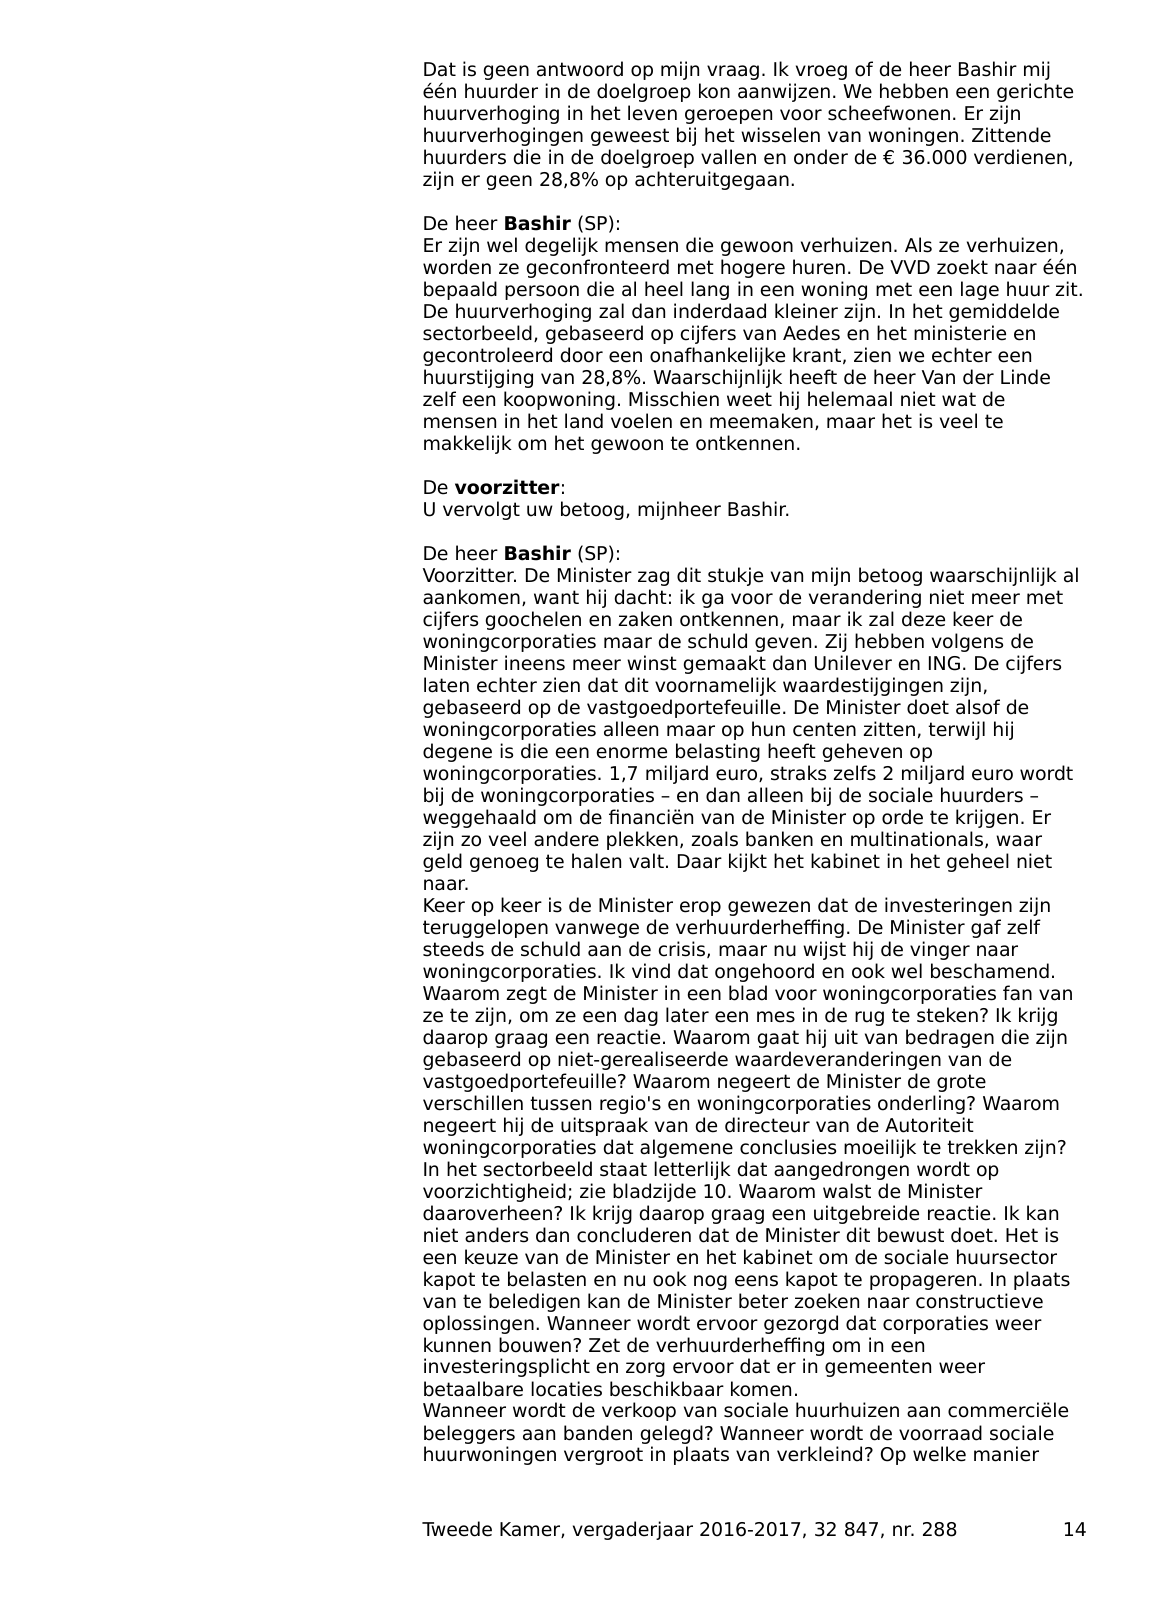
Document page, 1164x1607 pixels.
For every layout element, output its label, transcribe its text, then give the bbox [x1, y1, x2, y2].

text De heer Bashir (SP): [422, 543, 1087, 565]
text Wanneer wordt de verkoop van sociale huurhuizen aan commerciële beleggers aan banden gelegd? Wanneer wordt de voorraad sociale huurwoningen vergroot in plaats van verkleind? Op welke manier [422, 1400, 1087, 1466]
text U vervolgt uw betoog, mijnheer Bashir. [422, 499, 1087, 521]
text Dat is geen antwoord op mijn vraag. Ik vroeg of de heer Bashir mij één huurder in de doelgroep kon aanwijzen. We hebben een gerichte huurverhoging in het leven geroepen voor scheefwonen. Er zijn huurverhogingen geweest bij het wisselen van woningen. Zittende huurders die in de doelgroep vallen en onder de € 36.000 verdienen, zijn er geen 28,8% op achteruitgegaan. [422, 59, 1087, 191]
text In het sectorbeeld staat letterlijk dat aangedrongen wordt op voorzichtigheid; zie bladzijde 10. Waarom walst de Minister daaroverheen? Ik krijg daarop graag een uitgebreide reactie. Ik kan niet anders dan concluderen dat de Minister dit bewust doet. Het is een keuze van de Minister en het kabinet om de sociale huursector kapot te belasten en nu ook nog eens kapot te propageren. In plaats van te beledigen kan de Minister beter zoeken naar constructieve oplossingen. Wanneer wordt ervoor gezorgd dat corporaties weer kunnen bouwen? Zet de verhuurderheffing om in een investeringsplicht en zorg ervoor dat er in gemeenten weer betaalbare locaties beschikbaar komen. [422, 1159, 1087, 1400]
text Er zijn wel degelijk mensen die gewoon verhuizen. Als ze verhuizen, worden ze geconfronteerd met hogere huren. De VVD zoekt naar één bepaald persoon die al heel lang in een woning met een lage huur zit. De huurverhoging zal dan inderdaad kleiner zijn. In het gemiddelde sectorbeeld, gebaseerd op cijfers van Aedes en het ministerie en gecontroleerd door een onafhankelijke krant, zien we echter een huurstijging van 28,8%. Waarschijnlijk heeft de heer Van der Linde zelf een koopwoning. Misschien weet hij helemaal niet wat de mensen in het land voelen en meemaken, maar het is veel te makkelijk om het gewoon te ontkennen. [422, 235, 1087, 455]
text Voorzitter. De Minister zag dit stukje van mijn betoog waarschijnlijk al aankomen, want hij dacht: ik ga voor de verandering niet meer met cijfers goochelen en zaken ontkennen, maar ik zal deze keer de woningcorporaties maar de schuld geven. Zij hebben volgens de Minister ineens meer winst gemaakt dan Unilever en ING. De cijfers laten echter zien dat dit voornamelijk waardestijgingen zijn, gebaseerd op de vastgoedportefeuille. De Minister doet alsof de woningcorporaties alleen maar op hun centen zitten, terwijl hij degene is die een enorme belasting heeft geheven op woningcorporaties. 1,7 miljard euro, straks zelfs 2 miljard euro wordt bij de woningcorporaties – en dan alleen bij de sociale huurders – weggehaald om de financiën van de Minister op orde te krijgen. Er zijn zo veel andere plekken, zoals banken en multinationals, waar geld genoeg te halen valt. Daar kijkt het kabinet in het geheel niet naar. [422, 565, 1087, 895]
text De voorzitter: [422, 477, 1087, 499]
text Keer op keer is de Minister erop gewezen dat de investeringen zijn teruggelopen vanwege de verhuurderheffing. De Minister gaf zelf steeds de schuld aan de crisis, maar nu wijst hij de vinger naar woningcorporaties. Ik vind dat ongehoord en ook wel beschamend. Waarom zegt de Minister in een blad voor woningcorporaties fan van ze te zijn, om ze een dag later een mes in de rug te steken? Ik krijg daarop graag een reactie. Waarom gaat hij uit van bedragen die zijn gebaseerd op niet-gerealiseerde waardeveranderingen van de vastgoedportefeuille? Waarom negeert de Minister de grote verschillen tussen regio's en woningcorporaties onderling? Waarom negeert hij de uitspraak van de directeur van de Autoriteit woningcorporaties dat algemene conclusies moeilijk te trekken zijn? [422, 895, 1087, 1159]
text De heer Bashir (SP): [422, 213, 1087, 235]
